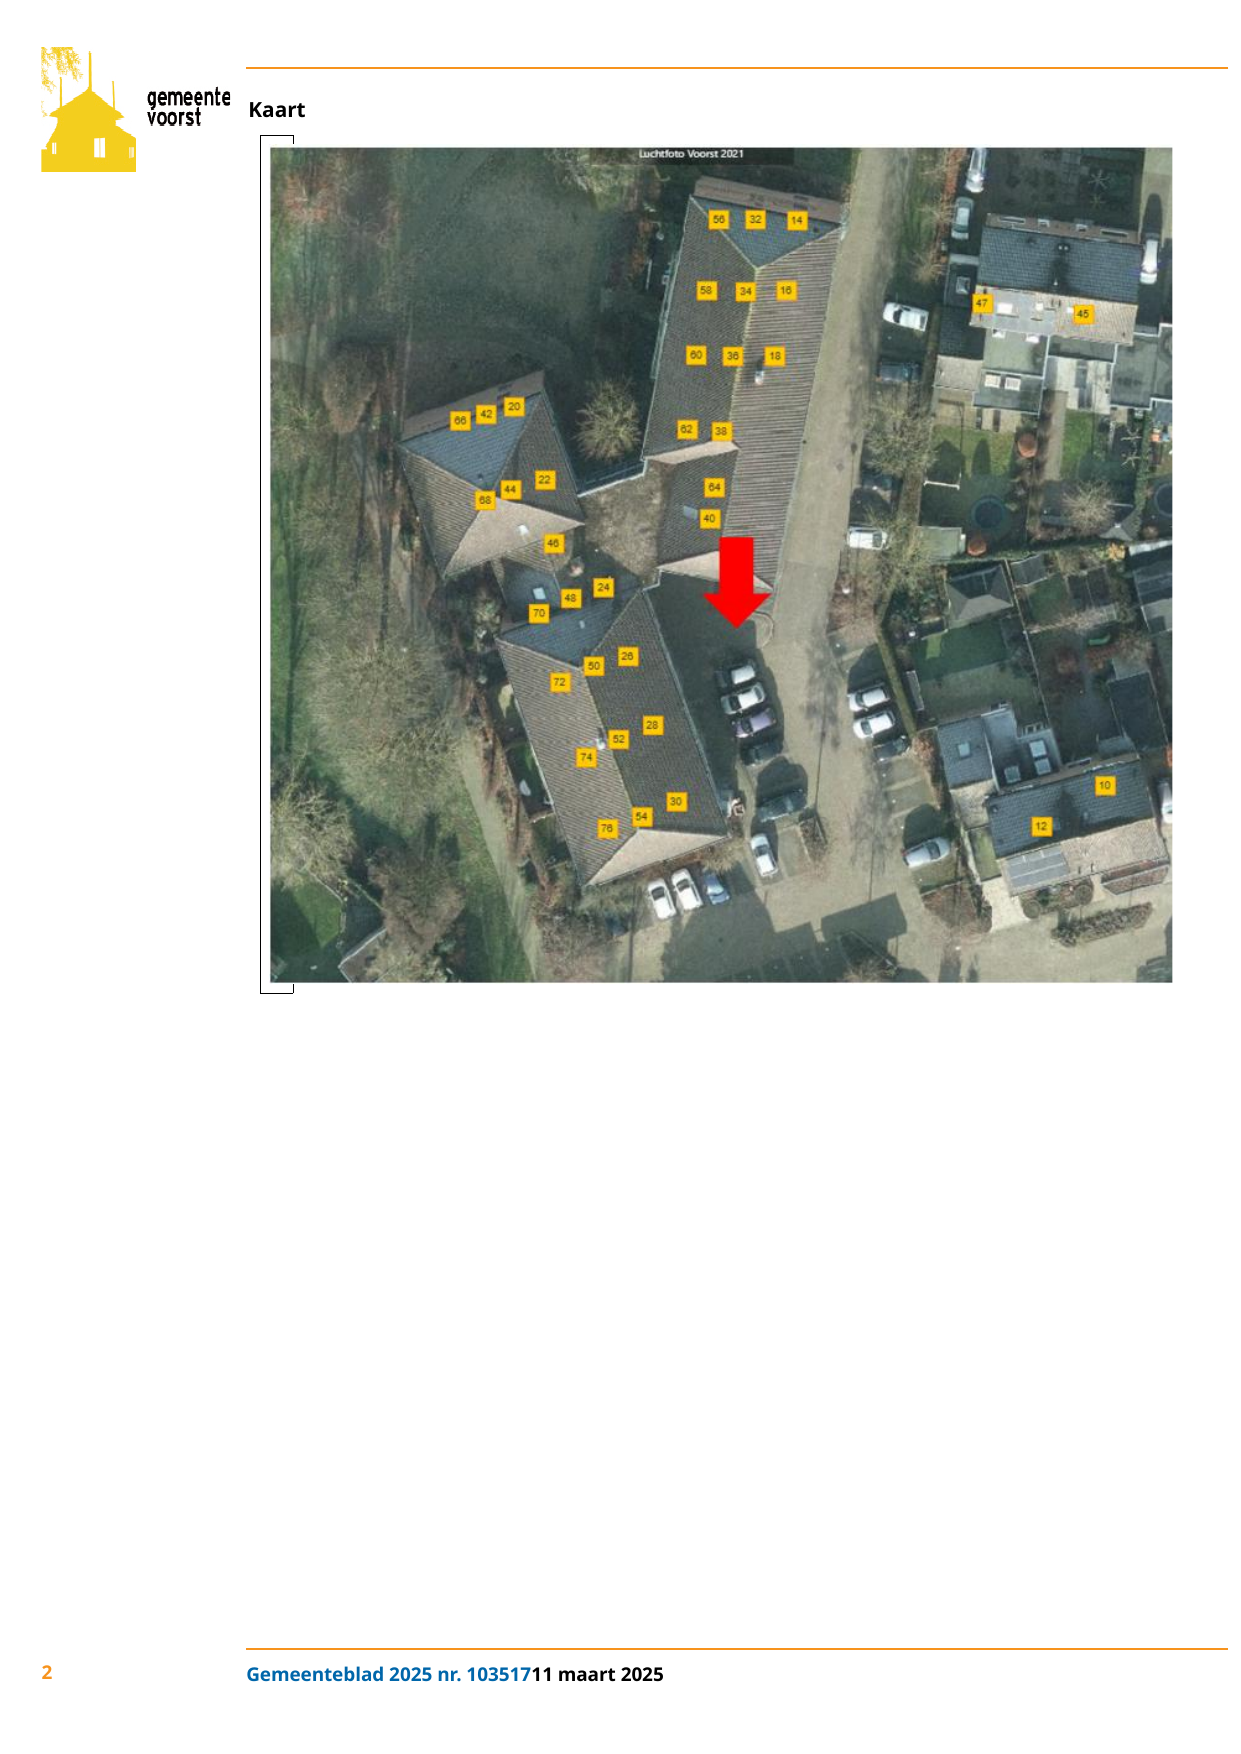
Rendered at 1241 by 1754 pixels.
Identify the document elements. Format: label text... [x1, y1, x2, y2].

picture [268, 144, 1173, 984]
text Kaart [248, 95, 1152, 123]
picture [41, 47, 231, 172]
